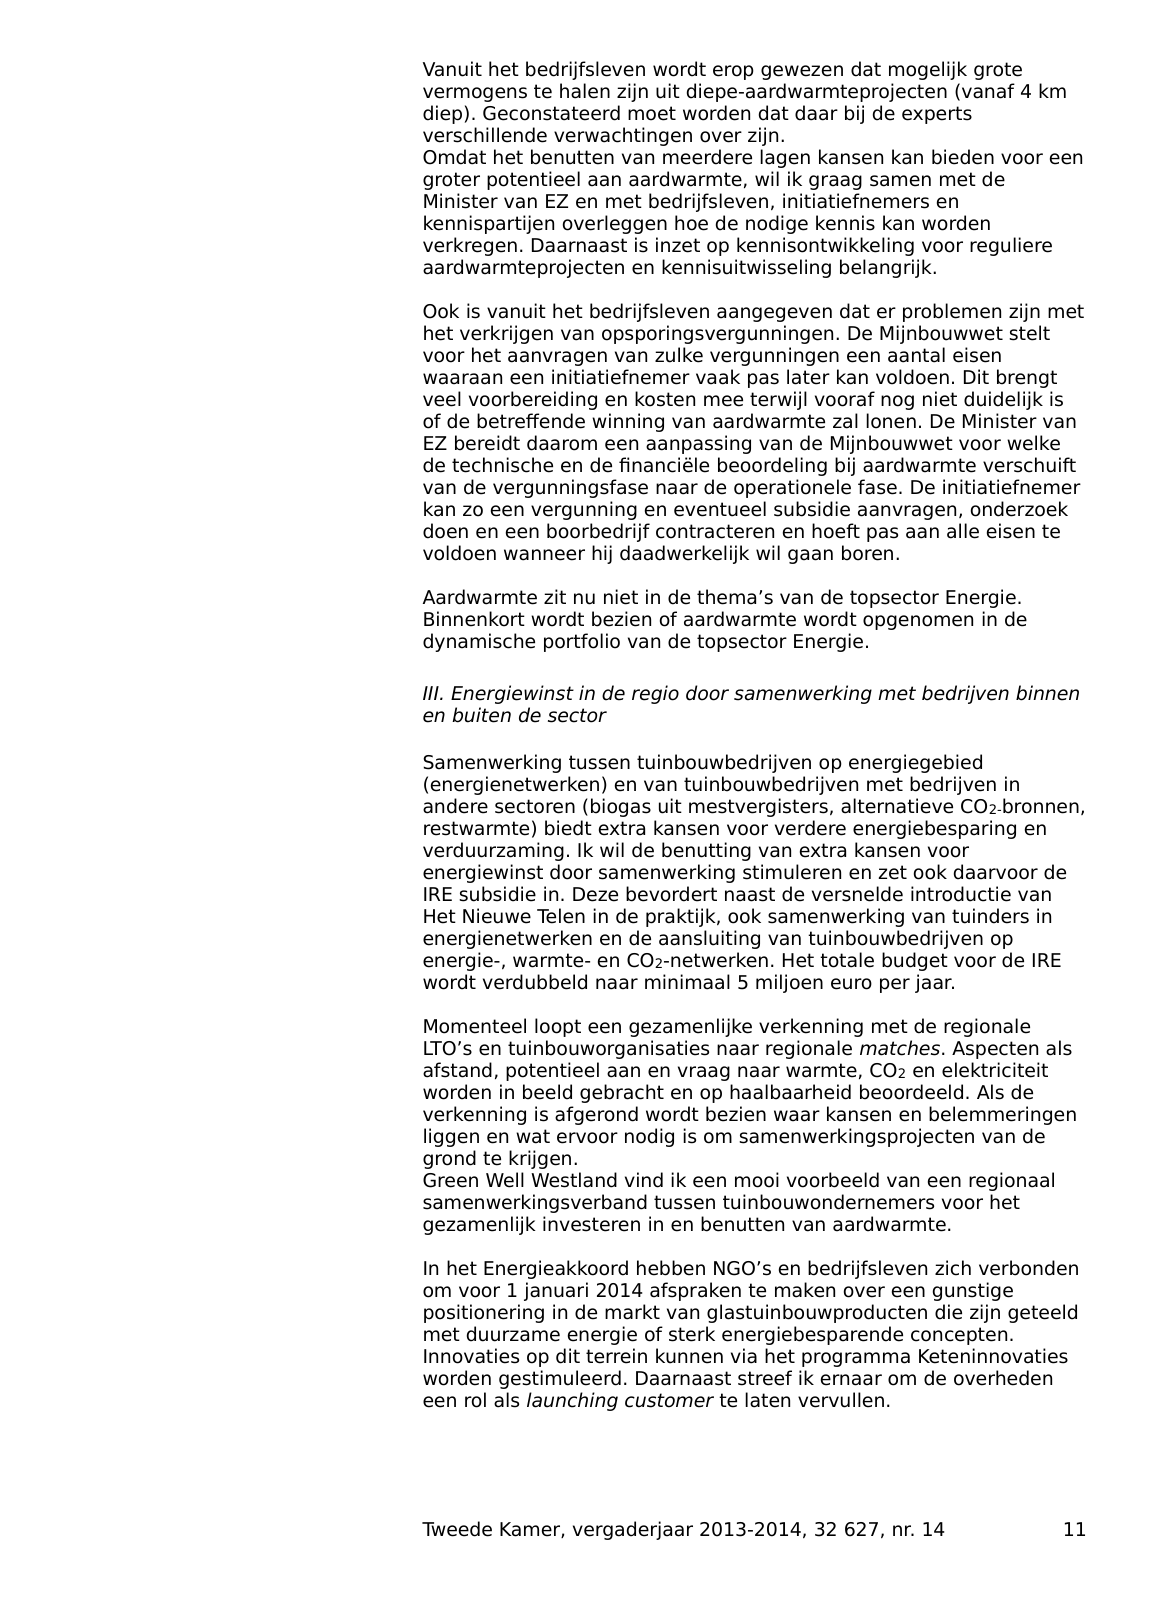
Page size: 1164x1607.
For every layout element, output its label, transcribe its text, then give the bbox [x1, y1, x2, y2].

text Green Well Westland vind ik een mooi voorbeeld van een regionaal samenwerkingsverband tussen tuinbouwondernemers voor het gezamenlijk investeren in en benutten van aardwarmte. [422, 1170, 1087, 1236]
text Samenwerking tussen tuinbouwbedrijven op energiegebied (energienetwerken) en van tuinbouwbedrijven met bedrijven in andere sectoren (biogas uit mestvergisters, alternatieve CO2-bronnen, restwarmte) biedt extra kansen voor verdere energiebesparing en verduurzaming. Ik wil de benutting van extra kansen voor energiewinst door samenwerking stimuleren en zet ook daarvoor de IRE subsidie in. Deze bevordert naast de versnelde introductie van Het Nieuwe Telen in de praktijk, ook samenwerking van tuinders in energienetwerken en de aansluiting van tuinbouwbedrijven op energie-, warmte- en CO2-netwerken. Het totale budget voor de IRE wordt verdubbeld naar minimaal 5 miljoen euro per jaar. [422, 752, 1087, 994]
text Ook is vanuit het bedrijfsleven aangegeven dat er problemen zijn met het verkrijgen van opsporingsvergunningen. De Mijnbouwwet stelt voor het aanvragen van zulke vergunningen een aantal eisen waaraan een initiatiefnemer vaak pas later kan voldoen. Dit brengt veel voorbereiding en kosten mee terwijl vooraf nog niet duidelijk is of de betreffende winning van aardwarmte zal lonen. De Minister van EZ bereidt daarom een aanpassing van de Mijnbouwwet voor welke de technische en de financiële beoordeling bij aardwarmte verschuift van de vergunningsfase naar de operationele fase. De initiatiefnemer kan zo een vergunning en eventueel subsidie aanvragen, onderzoek doen en een boorbedrijf contracteren en hoeft pas aan alle eisen te voldoen wanneer hij daadwerkelijk wil gaan boren. [422, 301, 1087, 565]
text Vanuit het bedrijfsleven wordt erop gewezen dat mogelijk grote vermogens te halen zijn uit diepe-aardwarmteprojecten (vanaf 4 km diep). Geconstateerd moet worden dat daar bij de experts verschillende verwachtingen over zijn. [422, 59, 1087, 147]
text Momenteel loopt een gezamenlijke verkenning met de regionale LTO’s en tuinbouworganisaties naar regionale matches. Aspecten als afstand, potentieel aan en vraag naar warmte, CO2 en elektriciteit worden in beeld gebracht en op haalbaarheid beoordeeld. Als de verkenning is afgerond wordt bezien waar kansen en belemmeringen liggen en wat ervoor nodig is om samenwerkingsprojecten van de grond te krijgen. [422, 1016, 1087, 1170]
text Omdat het benutten van meerdere lagen kansen kan bieden voor een groter potentieel aan aardwarmte, wil ik graag samen met de Minister van EZ en met bedrijfsleven, initiatiefnemers en kennispartijen overleggen hoe de nodige kennis kan worden verkregen. Daarnaast is inzet op kennisontwikkeling voor reguliere aardwarmteprojecten en kennisuitwisseling belangrijk. [422, 147, 1087, 279]
subtitle III. Energiewinst in de regio door samenwerking met bedrijven binnen en buiten de sector [422, 683, 1087, 727]
text Aardwarmte zit nu niet in de thema’s van de topsector Energie. Binnenkort wordt bezien of aardwarmte wordt opgenomen in de dynamische portfolio van de topsector Energie. [422, 587, 1087, 653]
text In het Energieakkoord hebben NGO’s en bedrijfsleven zich verbonden om voor 1 januari 2014 afspraken te maken over een gunstige positionering in de markt van glastuinbouwproducten die zijn geteeld met duurzame energie of sterk energiebesparende concepten. Innovaties op dit terrein kunnen via het programma Keteninnovaties worden gestimuleerd. Daarnaast streef ik ernaar om de overheden een rol als launching customer te laten vervullen. [422, 1258, 1087, 1412]
